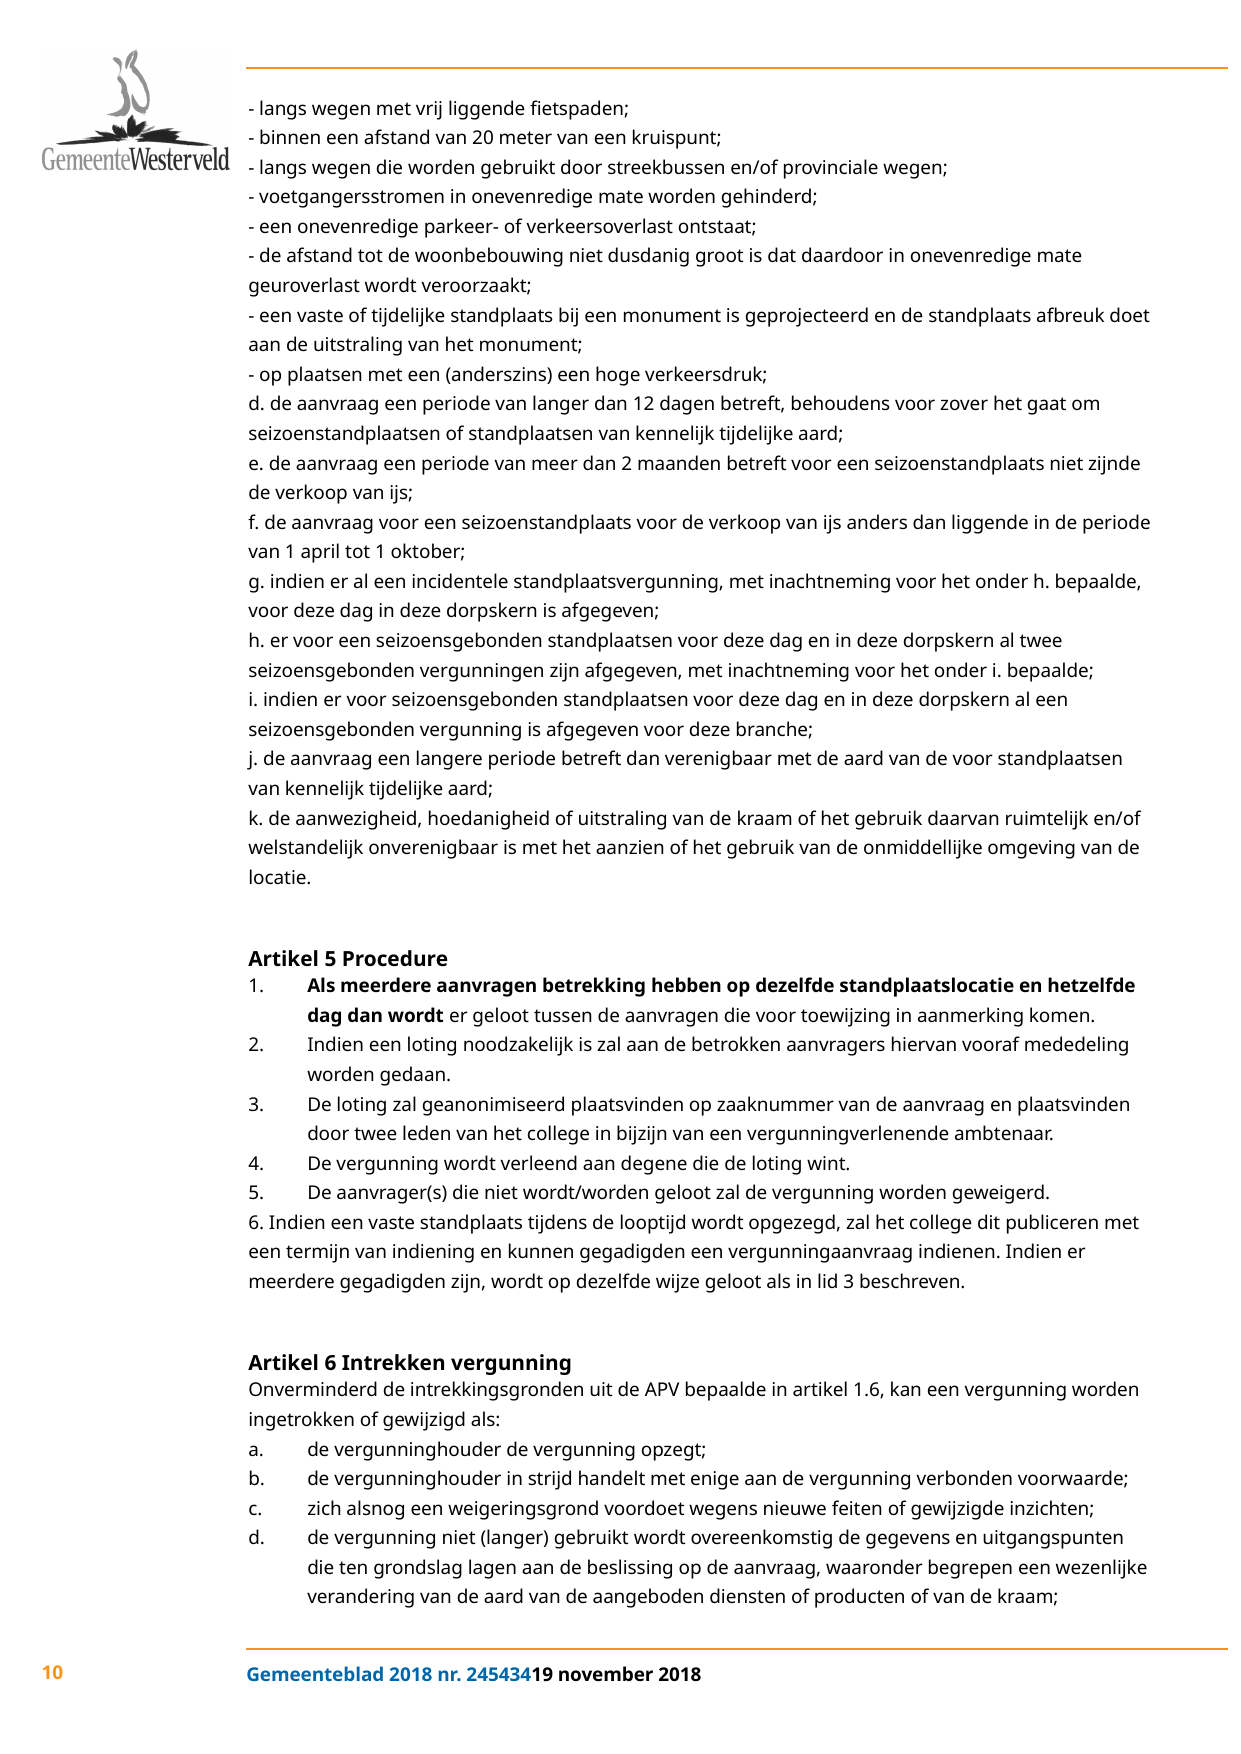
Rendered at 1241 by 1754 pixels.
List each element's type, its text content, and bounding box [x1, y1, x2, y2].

text g. indien er al een incidentele standplaatsvergunning, met inachtneming voor het onder h. bepaalde, voor deze dag in deze dorpskern is afgegeven; [248, 568, 1152, 623]
list De aanvrager(s) die niet wordt/worden geloot zal de vergunning worden geweigerd. [248, 1179, 1152, 1205]
text - een vaste of tijdelijke standplaats bij een monument is geprojecteerd en de standplaats afbreuk doet aan de uitstraling van het monument; [248, 302, 1152, 357]
text k. de aanwezigheid, hoedanigheid of uitstraling van de kraam of het gebruik daarvan ruimtelijk en/of welstandelijk onverenigbaar is met het aanzien of het gebruik van de onmiddellijke omgeving van de locatie. [248, 805, 1152, 890]
text Artikel 5 Procedure [248, 944, 1152, 972]
text j. de aanvraag een langere periode betreft dan verenigbaar met de aard van de voor standplaatsen van kennelijk tijdelijke aard; [248, 746, 1152, 801]
text Artikel 6 Intrekken vergunning [248, 1348, 1152, 1377]
text - de afstand tot de woonbebouwing niet dusdanig groot is dat daardoor in onevenredige mate geuroverlast wordt veroorzaakt; [248, 243, 1152, 298]
text - voetgangersstromen in onevenredige mate worden gehinderd; [248, 183, 1152, 209]
list zich alsnog een weigeringsgrond voordoet wegens nieuwe feiten of gewijzigde inzichten; [248, 1495, 1152, 1521]
list Indien een loting noodzakelijk is zal aan de betrokken aanvragers hiervan vooraf mededeling worden gedaan. [248, 1032, 1152, 1087]
text h. er voor een seizoensgebonden standplaatsen voor deze dag en in deze dorpskern al twee seizoensgebonden vergunningen zijn afgegeven, met inachtneming voor het onder i. bepaalde; [248, 627, 1152, 683]
text d. de aanvraag een periode van langer dan 12 dagen betreft, behoudens voor zover het gaat om seizoenstandplaatsen of standplaatsen van kennelijk tijdelijke aard; [248, 391, 1152, 446]
text - langs wegen die worden gebruikt door streekbussen en/of provinciale wegen; [248, 154, 1152, 180]
text - op plaatsen met een (anderszins) een hoge verkeersdruk; [248, 361, 1152, 387]
text f. de aanvraag voor een seizoenstandplaats voor de verkoop van ijs anders dan liggende in de periode van 1 april tot 1 oktober; [248, 509, 1152, 564]
text - een onevenredige parkeer- of verkeersoverlast ontstaat; [248, 213, 1152, 239]
list De loting zal geanonimiseerd plaatsvinden op zaaknummer van de aanvraag en plaatsvinden door twee leden van het college in bijzijn van een vergunningverlenende ambtenaar. [248, 1091, 1152, 1146]
picture [41, 47, 231, 172]
text 6. Indien een vaste standplaats tijdens de looptijd wordt opgezegd, zal het college dit publiceren met een termijn van indiening en kunnen gegadigden een vergunningaanvraag indienen. Indien er meerdere gegadigden zijn, wordt op dezelfde wijze geloot als in lid 3 beschreven. [248, 1209, 1152, 1294]
list Als meerdere aanvragen betrekking hebben op dezelfde standplaatslocatie en hetzelfde dag dan wordt er geloot tussen de aanvragen die voor toewijzing in aanmerking komen. [248, 972, 1152, 1028]
text e. de aanvraag een periode van meer dan 2 maanden betreft voor een seizoenstandplaats niet zijnde de verkoop van ijs; [248, 450, 1152, 505]
list de vergunning niet (langer) gebruikt wordt overeenkomstig de gegevens en uitgangspunten die ten grondslag lagen aan de beslissing op de aanvraag, waaronder begrepen een wezenlijke verandering van de aard van de aangeboden diensten of producten of van de kraam; [248, 1524, 1152, 1609]
text i. indien er voor seizoensgebonden standplaatsen voor deze dag en in deze dorpskern al een seizoensgebonden vergunning is afgegeven voor deze branche; [248, 686, 1152, 742]
list De vergunning wordt verleend aan degene die de loting wint. [248, 1150, 1152, 1176]
text - binnen een afstand van 20 meter van een kruispunt; [248, 124, 1152, 150]
text - langs wegen met vrij liggende fietspaden; [248, 95, 1152, 121]
text Onverminderd de intrekkingsgronden uit de APV bepaalde in artikel 1.6, kan een vergunning worden ingetrokken of gewijzigd als: [248, 1377, 1152, 1432]
list de vergunninghouder de vergunning opzegt; [248, 1436, 1152, 1462]
list de vergunninghouder in strijd handelt met enige aan de vergunning verbonden voorwaarde; [248, 1465, 1152, 1491]
